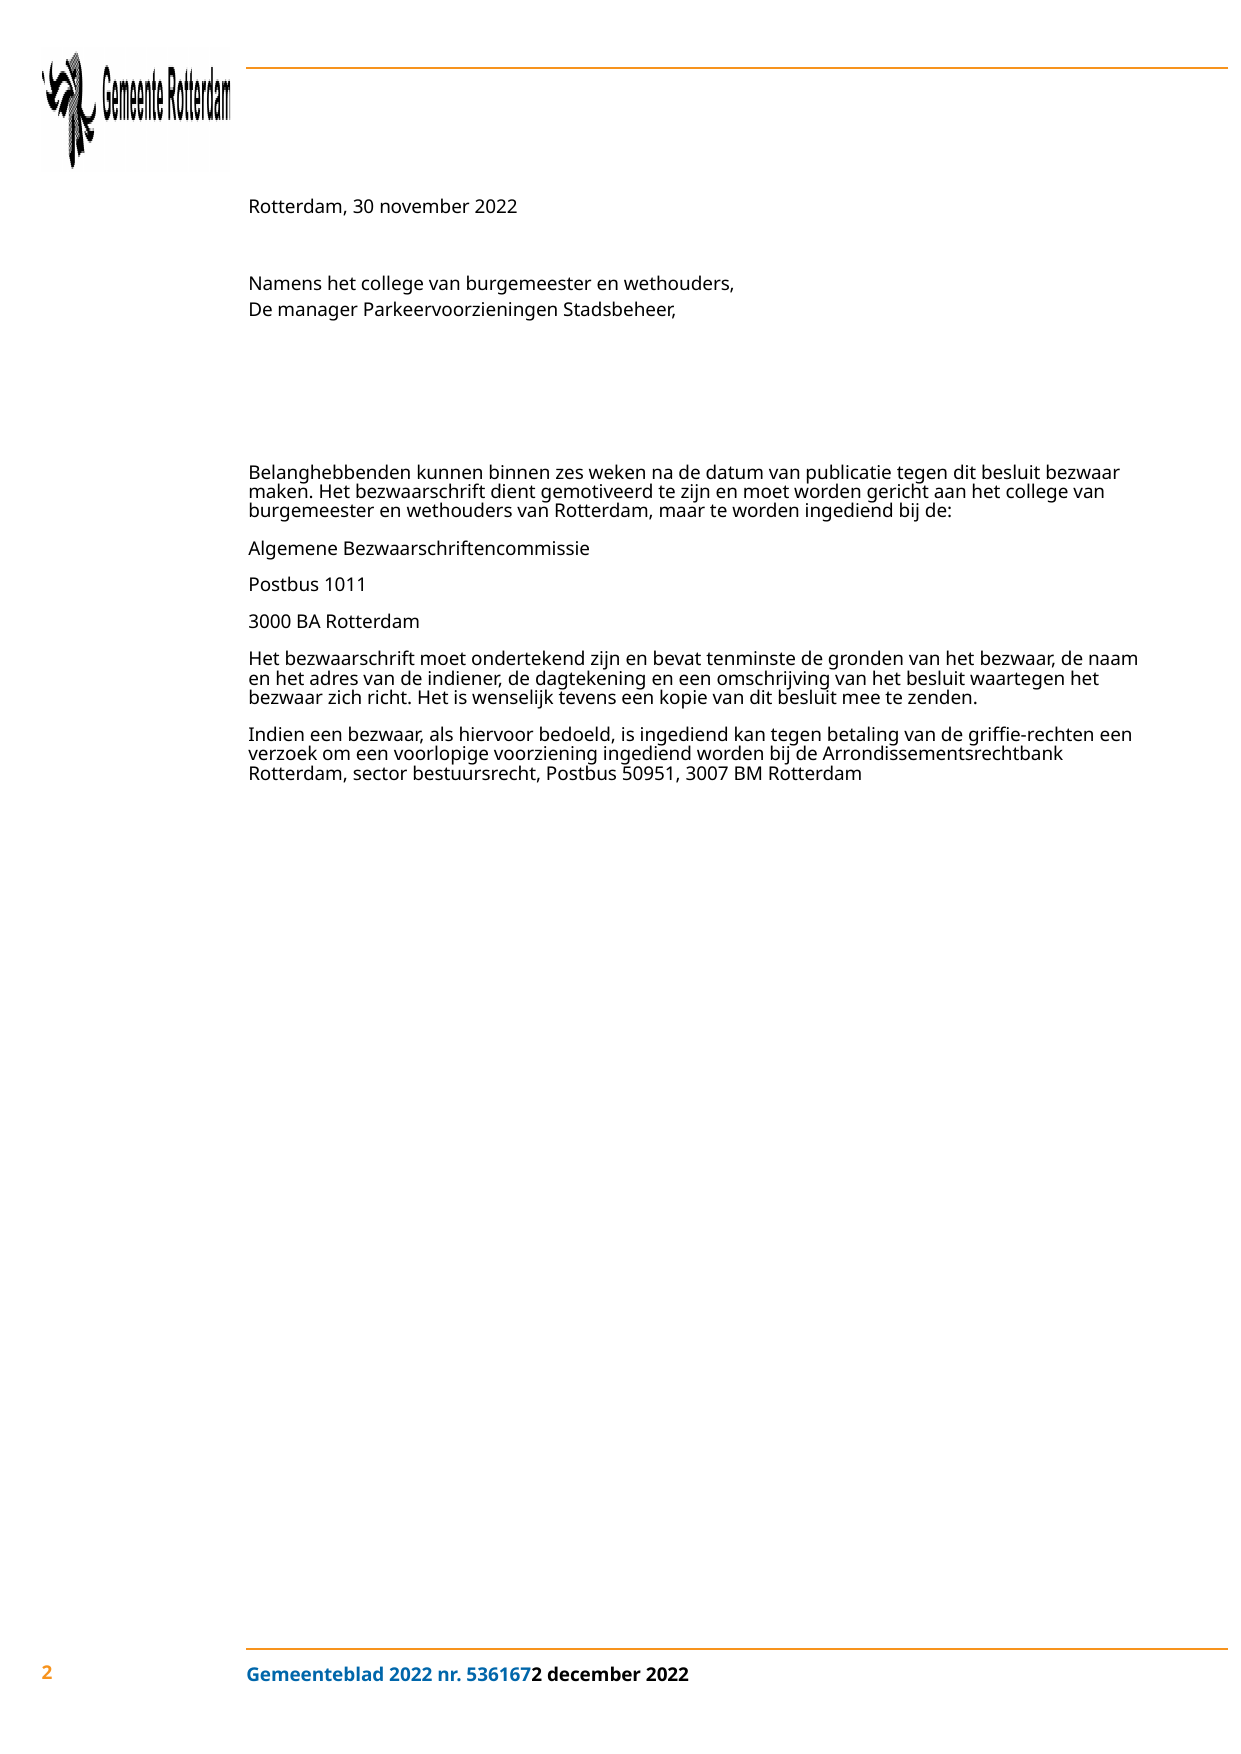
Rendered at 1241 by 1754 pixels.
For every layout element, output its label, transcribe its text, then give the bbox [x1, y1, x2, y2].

text Namens het college van burgemeester en wethouders, [248, 270, 1152, 296]
text Belanghebbenden kunnen binnen zes weken na de datum van publicatie tegen dit besluit bezwaar maken. Het bezwaarschrift dient gemotiveerd te zijn en moet worden gericht aan het college van burgemeester en wethouders van Rotterdam, maar te worden ingediend bij de: [248, 464, 1152, 522]
text De manager Parkeervoorzieningen Stadsbeheer, [248, 296, 1152, 322]
text Postbus 1011 [248, 576, 1152, 596]
text Rotterdam, 30 november 2022 [248, 193, 1152, 219]
text 3000 BA Rotterdam [248, 613, 1152, 633]
text Het bezwaarschrift moet ondertekend zijn en bevat tenminste de gronden van het bezwaar, de naam en het adres van de indiener, de dagtekening en een omschrijving van het besluit waartegen het bezwaar zich richt. Het is wenselijk tevens een kopie van dit besluit mee te zenden. [248, 650, 1152, 708]
picture [41, 47, 231, 172]
text Indien een bezwaar, als hiervoor bedoeld, is ingediend kan tegen betaling van de griffie-rechten een verzoek om een voorlopige voorziening ingediend worden bij de Arrondissementsrechtbank Rotterdam, sector bestuursrecht, Postbus 50951, 3007 BM Rotterdam [248, 726, 1152, 784]
text Algemene Bezwaarschriftencommissie [248, 539, 1152, 559]
